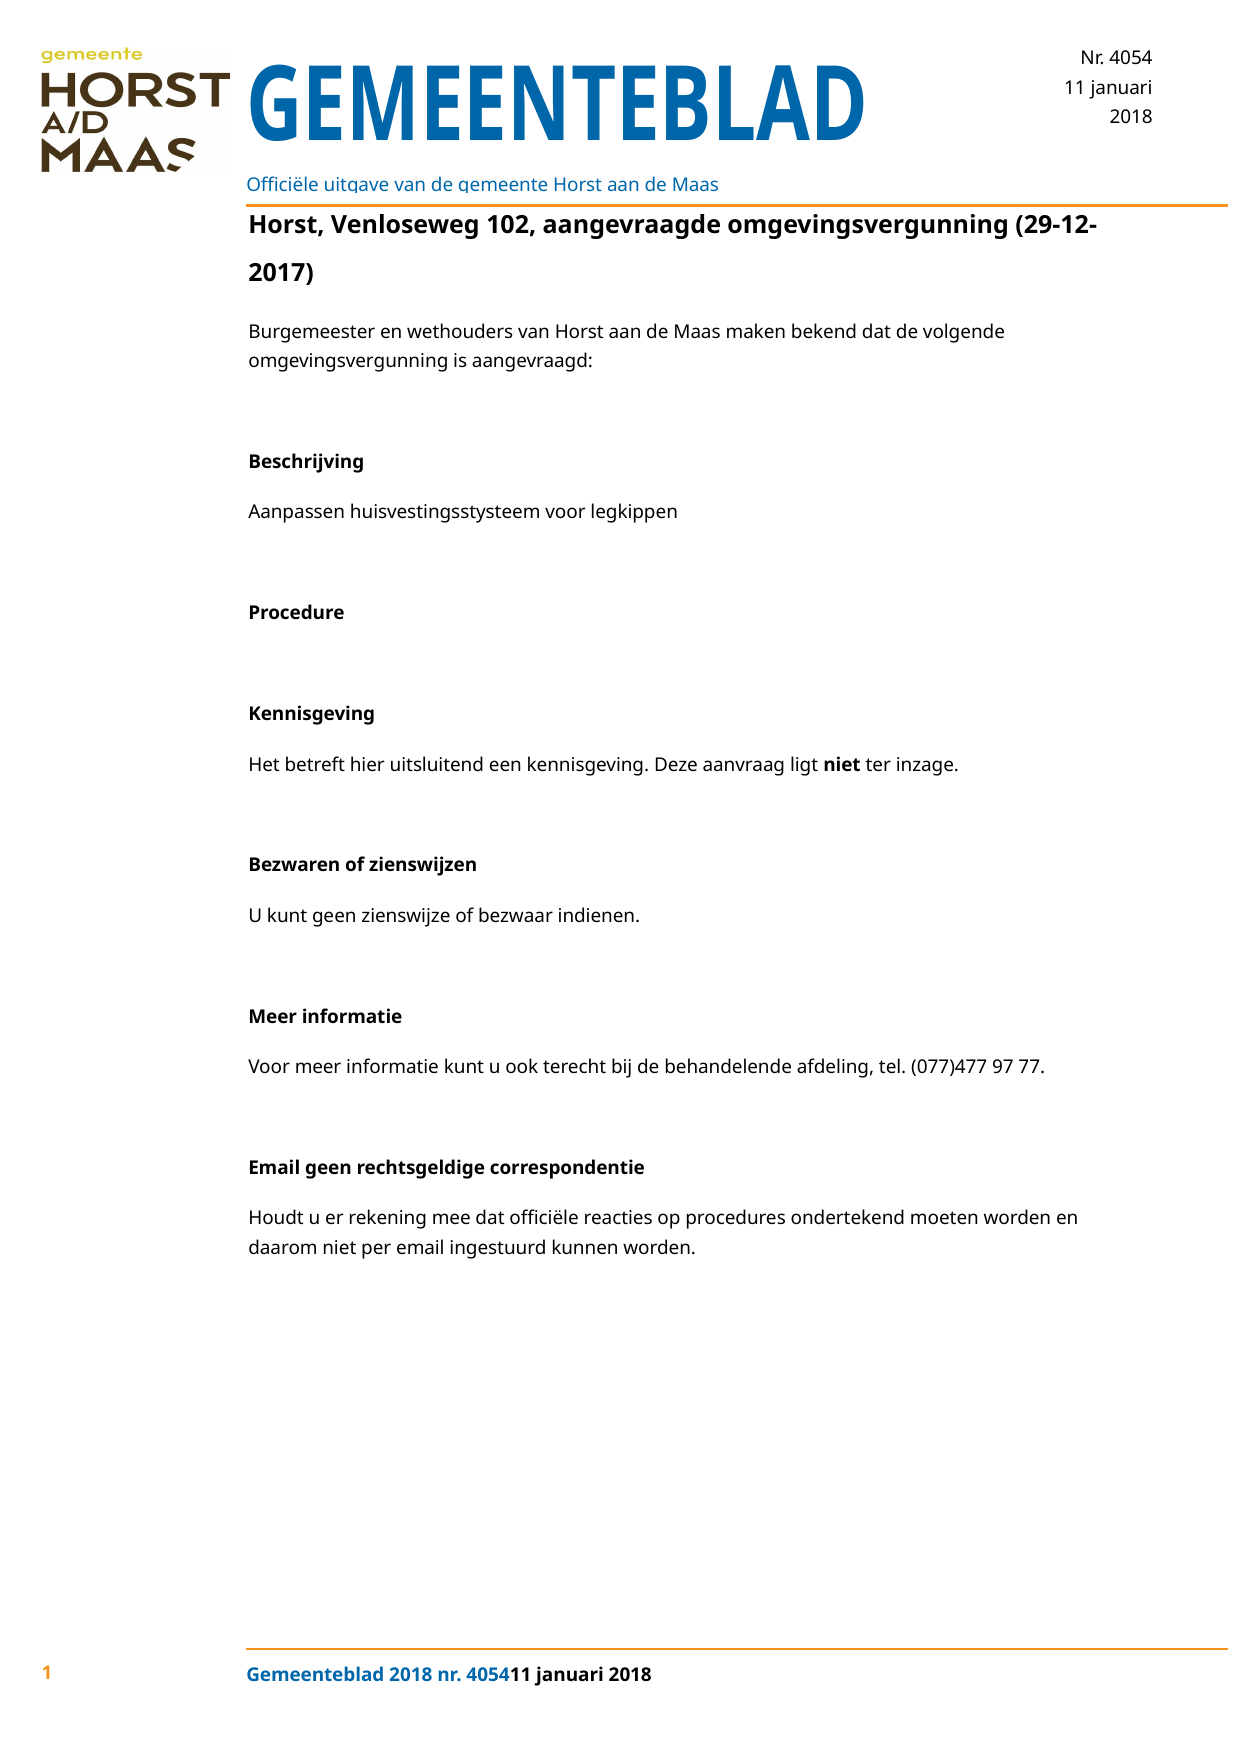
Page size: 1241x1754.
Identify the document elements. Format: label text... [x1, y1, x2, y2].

text Horst, Venloseweg 102, aangevraagde omgevingsvergunning (29-12-2017) [248, 207, 1152, 288]
text Meer informatie [248, 1003, 1152, 1029]
text Beschrijving [248, 448, 1152, 474]
text Voor meer informatie kunt u ook terecht bij de behandelende afdeling, tel. (077)477 97 77. [248, 1053, 1152, 1079]
text Burgemeester en wethouders van Horst aan de Maas maken bekend dat de volgende omgevingsvergunning is aangevraagd: [248, 318, 1152, 373]
text Procedure [248, 599, 1152, 625]
text U kunt geen zienswijze of bezwaar indienen. [248, 902, 1152, 928]
text Email geen rechtsgeldige correspondentie [248, 1154, 1152, 1180]
text Bezwaren of zienswijzen [248, 852, 1152, 877]
text Aanpassen huisvestingsstysteem voor legkippen [248, 499, 1152, 524]
picture [41, 47, 231, 172]
text Kennisgeving [248, 700, 1152, 726]
text Het betreft hier uitsluitend een kennisgeving. Deze aanvraag ligt niet ter inzage. [248, 751, 1152, 777]
text Houdt u er rekening mee dat officiële reacties op procedures ondertekend moeten worden en daarom niet per email ingestuurd kunnen worden. [248, 1204, 1152, 1260]
